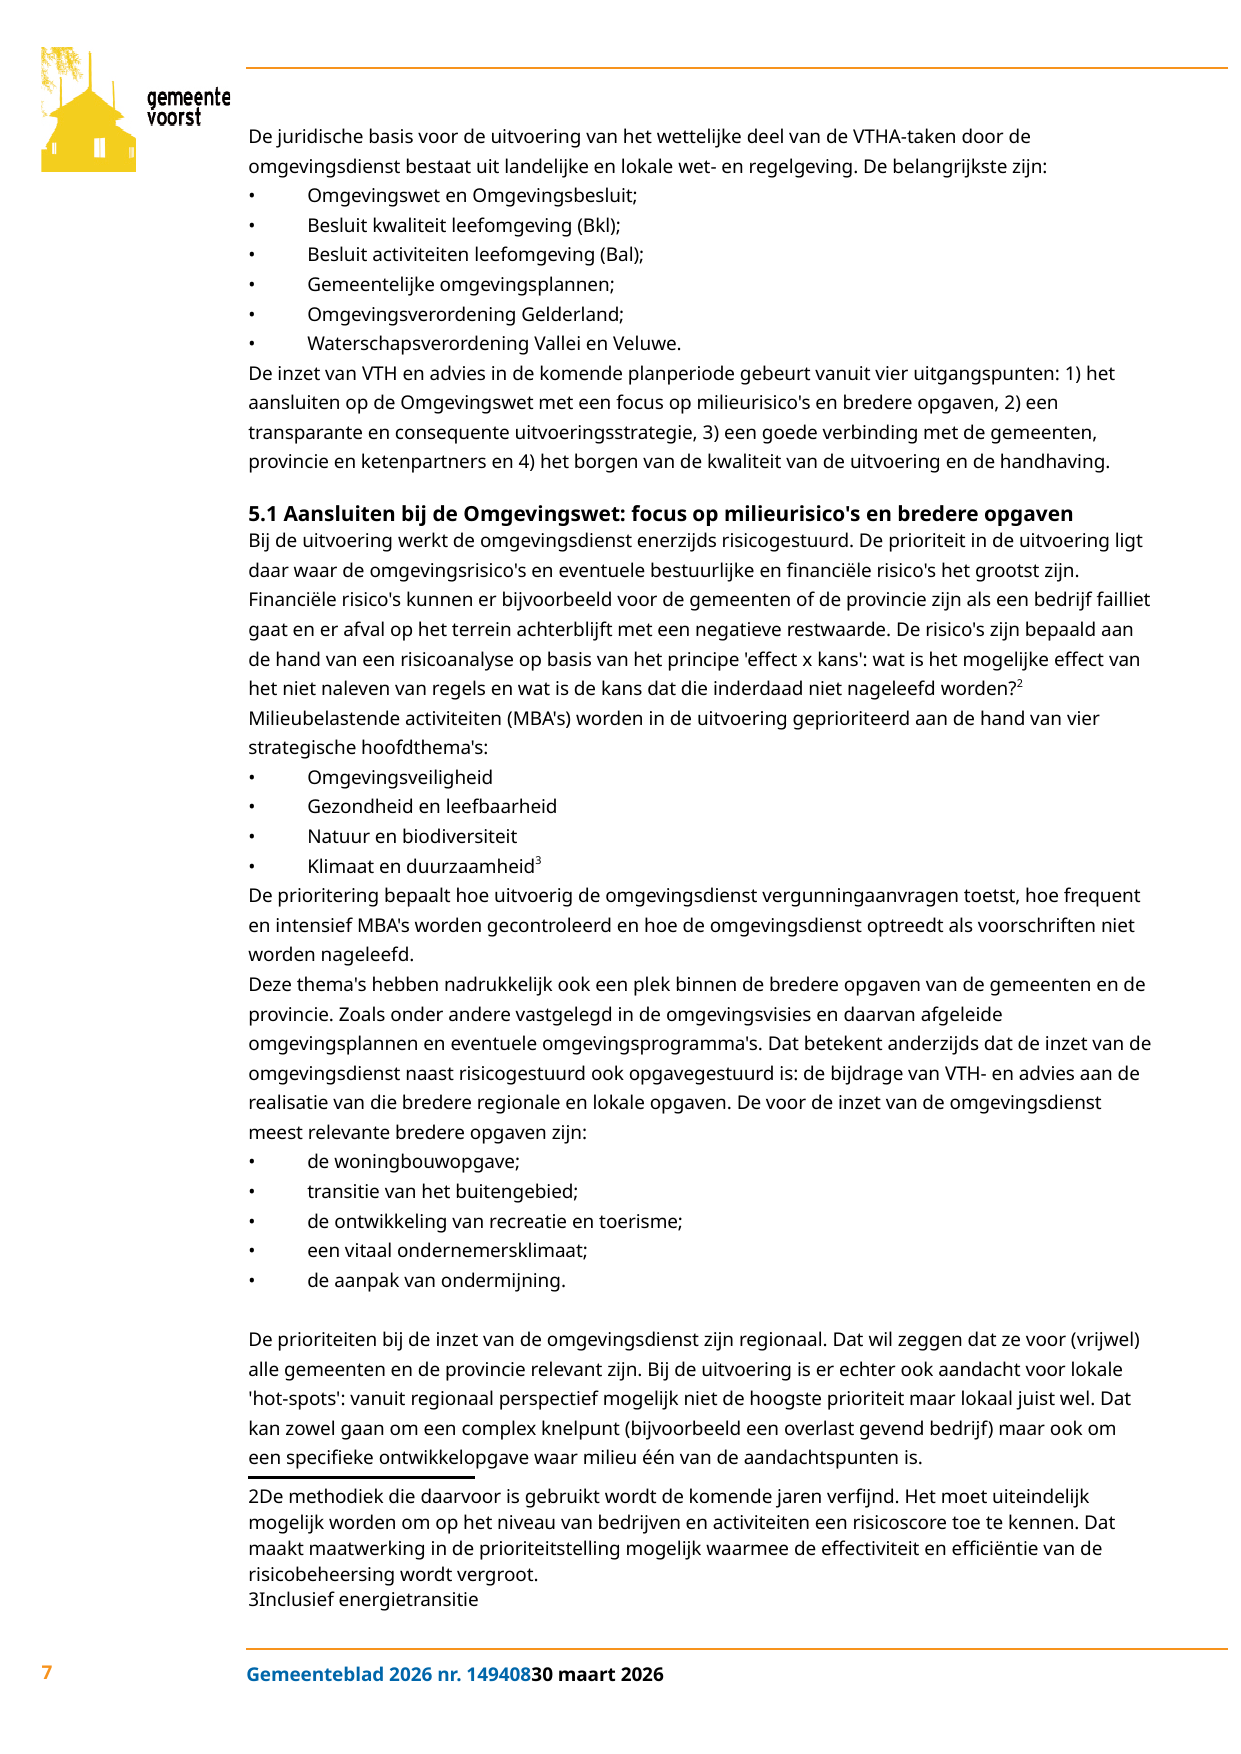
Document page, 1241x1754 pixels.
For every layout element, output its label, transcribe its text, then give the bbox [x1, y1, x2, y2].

text 5.1 Aansluiten bij de Omgevingswet: focus op milieurisico's en bredere opgaven [248, 499, 1152, 527]
list Gezondheid en leefbaarheid [248, 794, 1152, 819]
text De prioritering bepaalt hoe uitvoerig de omgevingsdienst vergunningaanvragen toetst, hoe frequent en intensief MBA's worden gecontroleerd en hoe de omgevingsdienst optreedt als voorschriften niet worden nageleefd. [248, 882, 1152, 967]
text De prioriteiten bij de inzet van de omgevingsdienst zijn regionaal. Dat wil zeggen dat ze voor (vrijwel) alle gemeenten en de provincie relevant zijn. Bij de uitvoering is er echter ook aandacht voor lokale 'hot-spots': vanuit regionaal perspectief mogelijk niet de hoogste prioriteit maar lokaal juist wel. Dat kan zowel gaan om een complex knelpunt (bijvoorbeeld een overlast gevend bedrijf) maar ook om een specifieke ontwikkelopgave waar milieu één van de aandachtspunten is. [248, 1326, 1152, 1470]
list Inclusief energietransitie [248, 1586, 1152, 1612]
list Gemeentelijke omgevingsplannen; [248, 271, 1152, 297]
list Omgevingswet en Omgevingsbesluit; [248, 182, 1152, 208]
text De inzet van VTH en advies in de komende planperiode gebeurt vanuit vier uitgangspunten: 1) het aansluiten op de Omgevingswet met een focus op milieurisico's en bredere opgaven, 2) een transparante en consequente uitvoeringsstrategie, 3) een goede verbinding met de gemeenten, provincie en ketenpartners en 4) het borgen van de kwaliteit van de uitvoering en de handhaving. [248, 360, 1152, 474]
list Klimaat en duurzaamheid [248, 853, 1152, 879]
text Deze thema's hebben nadrukkelijk ook een plek binnen de bredere opgaven van de gemeenten en de provincie. Zoals onder andere vastgelegd in de omgevingsvisies en daarvan afgeleide omgevingsplannen en eventuele omgevingsprogramma's. Dat betekent anderzijds dat de inzet van de omgevingsdienst naast risicogestuurd ook opgavegestuurd is: de bijdrage van VTH- en advies aan de realisatie van die bredere regionale en lokale opgaven. De voor de inzet van de omgevingsdienst meest relevante bredere opgaven zijn: [248, 971, 1152, 1145]
list een vitaal ondernemersklimaat; [248, 1237, 1152, 1263]
list Besluit activiteiten leefomgeving (Bal); [248, 242, 1152, 267]
text De methodiek die daarvoor is gebruikt wordt de komende jaren verfijnd. Het moet uiteindelijk mogelijk worden om op het niveau van bedrijven en activiteiten een risicoscore toe te kennen. Dat maakt maatwerking in de prioriteitstelling mogelijk waarmee de effectiviteit en efficiëntie van de risicobeheersing wordt vergroot. [248, 1483, 1152, 1586]
list Natuur en biodiversiteit [248, 823, 1152, 849]
picture [41, 47, 231, 172]
list de ontwikkeling van recreatie en toerisme; [248, 1208, 1152, 1234]
text Bij de uitvoering werkt de omgevingsdienst enerzijds risicogestuurd. De prioriteit in de uitvoering ligt daar waar de omgevingsrisico's en eventuele bestuurlijke en financiële risico's het grootst zijn. Financiële risico's kunnen er bijvoorbeeld voor de gemeenten of de provincie zijn als een bedrijf failliet gaat en er afval op het terrein achterblijft met een negatieve restwaarde. De risico's zijn bepaald aan de hand van een risicoanalyse op basis van het principe 'effect x kans': wat is het mogelijke effect van het niet naleven van regels en wat is de kans dat die inderdaad niet nageleefd worden? Milieubelastende activiteiten (MBA's) worden in de uitvoering geprioriteerd aan de hand van vier strategische hoofdthema's: [248, 527, 1152, 760]
list de aanpak van ondermijning. [248, 1267, 1152, 1293]
list Omgevingsverordening Gelderland; [248, 301, 1152, 326]
list Besluit kwaliteit leefomgeving (Bkl); [248, 212, 1152, 238]
list Waterschapsverordening Vallei en Veluwe. [248, 330, 1152, 356]
list transitie van het buitengebied; [248, 1178, 1152, 1204]
list de woningbouwopgave; [248, 1149, 1152, 1174]
list Omgevingsveiligheid [248, 764, 1152, 790]
text De juridische basis voor de uitvoering van het wettelijke deel van de VTHA-taken door de omgevingsdienst bestaat uit landelijke en lokale wet- en regelgeving. De belangrijkste zijn: [248, 123, 1152, 178]
